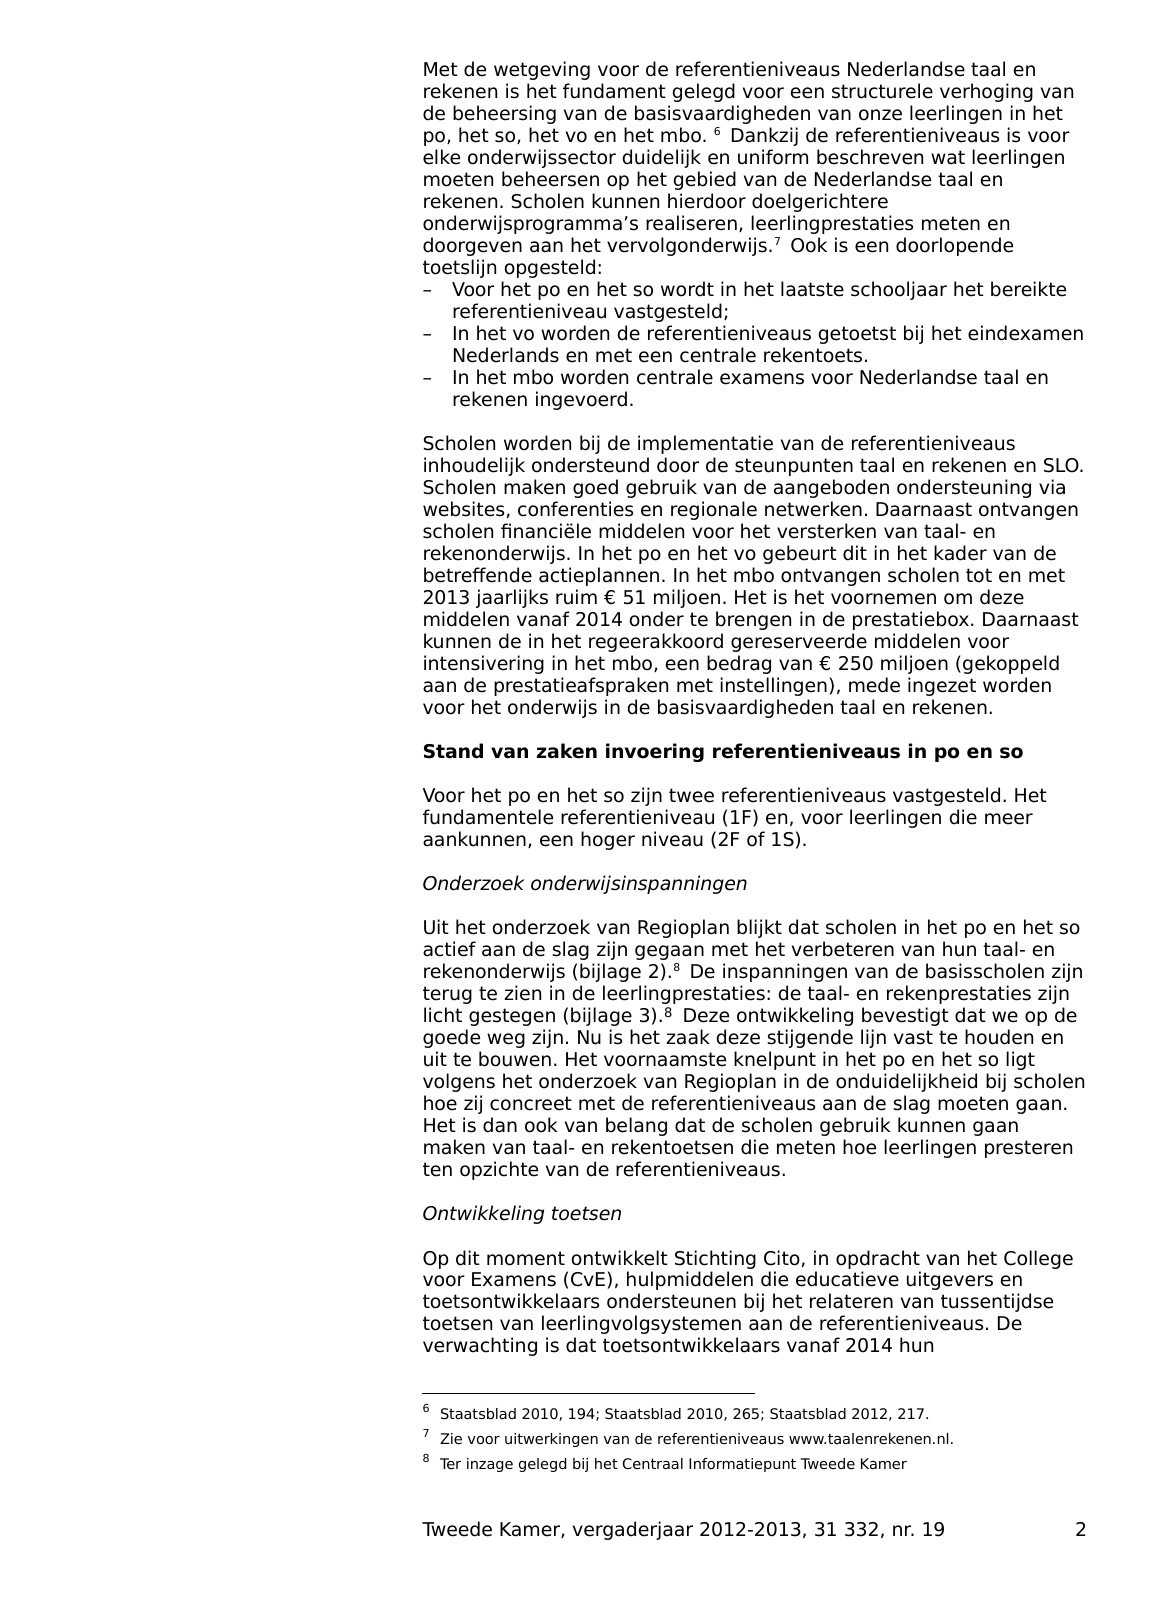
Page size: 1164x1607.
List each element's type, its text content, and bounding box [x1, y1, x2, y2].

text Ter inzage gelegd bij het Centraal Informatiepunt Tweede Kamer [422, 1452, 1087, 1474]
text – Voor het po en het so wordt in het laatste schooljaar het bereikte referentieniveau vastgesteld; [422, 279, 1087, 323]
text Scholen worden bij de implementatie van de referentieniveaus inhoudelijk ondersteund door de steunpunten taal en rekenen en SLO. Scholen maken goed gebruik van de aangeboden ondersteuning via websites, conferenties en regionale netwerken. Daarnaast ontvangen scholen financiële middelen voor het versterken van taal- en rekenonderwijs. In het po en het vo gebeurt dit in het kader van de betreffende actieplannen. In het mbo ontvangen scholen tot en met 2013 jaarlijks ruim € 51 miljoen. Het is het voornemen om deze middelen vanaf 2014 onder te brengen in de prestatiebox. Daarnaast kunnen de in het regeerakkoord gereserveerde middelen voor intensivering in het mbo, een bedrag van € 250 miljoen (gekoppeld aan de prestatieafspraken met instellingen), mede ingezet worden voor het onderwijs in de basisvaardigheden taal en rekenen. [422, 433, 1087, 719]
text Met de wetgeving voor de referentieniveaus Nederlandse taal en rekenen is het fundament gelegd voor een structurele verhoging van de beheersing van de basisvaardigheden van onze leerlingen in het po, het so, het vo en het mbo. Dankzij de referentieniveaus is voor elke onderwijssector duidelijk en uniform beschreven wat leerlingen moeten beheersen op het gebied van de Nederlandse taal en rekenen. Scholen kunnen hierdoor doelgerichtere onderwijsprogramma’s realiseren, leerlingprestaties meten en doorgeven aan het vervolgonderwijs. Ook is een doorlopende toetslijn opgesteld: [422, 59, 1087, 279]
subtitle Onderzoek onderwijsinspanningen [422, 873, 1087, 895]
text Voor het po en het so zijn twee referentieniveaus vastgesteld. Het fundamentele referentieniveau (1F) en, voor leerlingen die meer aankunnen, een hoger niveau (2F of 1S). [422, 785, 1087, 851]
text Uit het onderzoek van Regioplan blijkt dat scholen in het po en het so actief aan de slag zijn gegaan met het verbeteren van hun taal- en rekenonderwijs (bijlage 2). De inspanningen van de basisscholen zijn terug te zien in de leerlingprestaties: de taal- en rekenprestaties zijn licht gestegen (bijlage 3).8 Deze ontwikkeling bevestigt dat we op de goede weg zijn. Nu is het zaak deze stijgende lijn vast te houden en uit te bouwen. Het voornaamste knelpunt in het po en het so ligt volgens het onderzoek van Regioplan in de onduidelijkheid bij scholen hoe zij concreet met de referentieniveaus aan de slag moeten gaan. Het is dan ook van belang dat de scholen gebruik kunnen gaan maken van taal- en rekentoetsen die meten hoe leerlingen presteren ten opzichte van de referentieniveaus. [422, 917, 1087, 1181]
text Zie voor uitwerkingen van de referentieniveaus www.taalenrekenen.nl. [422, 1427, 1087, 1449]
text Staatsblad 2010, 194; Staatsblad 2010, 265; Staatsblad 2012, 217. [422, 1402, 1087, 1424]
subtitle Stand van zaken invoering referentieniveaus in po en so [422, 741, 1087, 763]
text – In het mbo worden centrale examens voor Nederlandse taal en rekenen ingevoerd. [422, 367, 1087, 411]
subtitle Ontwikkeling toetsen [422, 1203, 1087, 1225]
text – In het vo worden de referentieniveaus getoetst bij het eindexamen Nederlands en met een centrale rekentoets. [422, 323, 1087, 367]
text Op dit moment ontwikkelt Stichting Cito, in opdracht van het College voor Examens (CvE), hulpmiddelen die educatieve uitgevers en toetsontwikkelaars ondersteunen bij het relateren van tussentijdse toetsen van leerlingvolgsystemen aan de referentieniveaus. De verwachting is dat toetsontwikkelaars vanaf 2014 hun [422, 1247, 1087, 1357]
